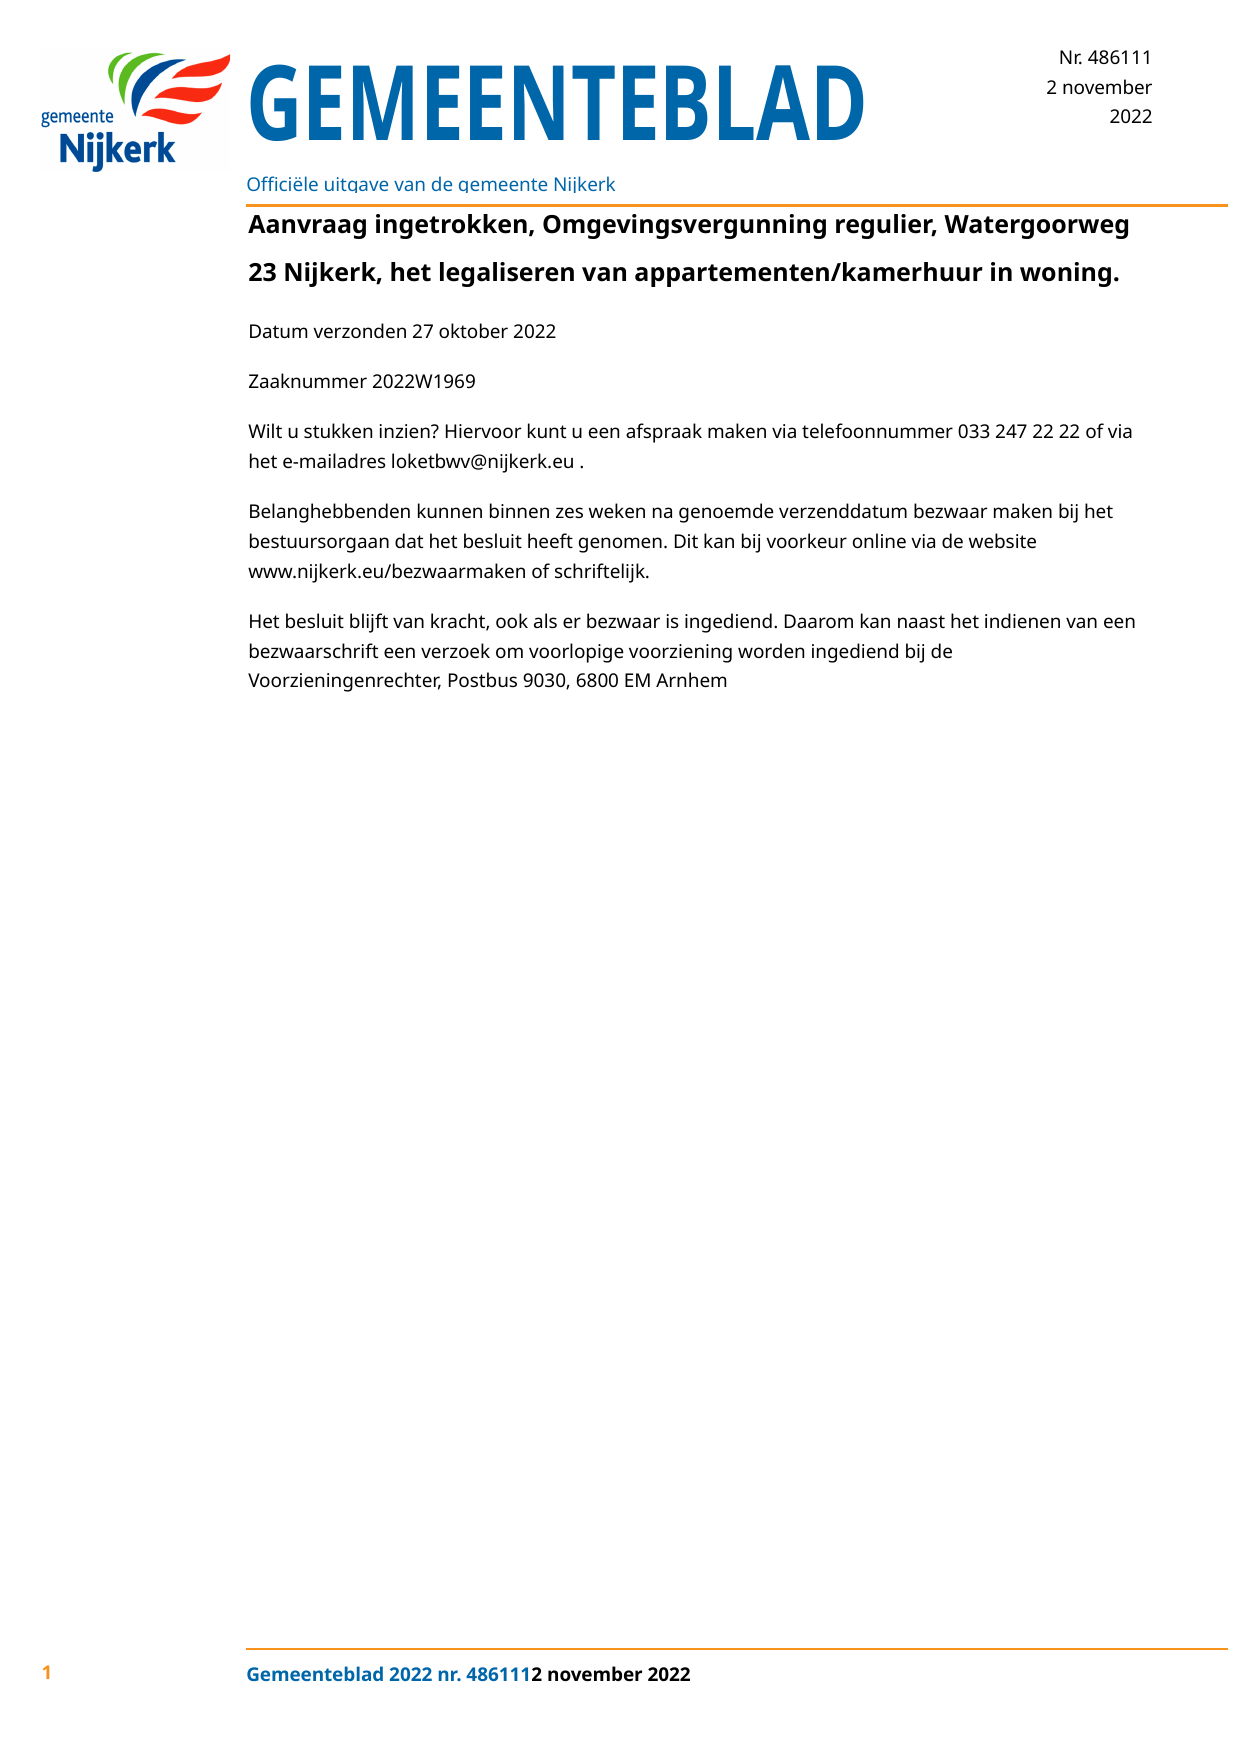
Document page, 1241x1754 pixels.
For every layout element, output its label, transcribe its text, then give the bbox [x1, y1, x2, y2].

text Belanghebbenden kunnen binnen zes weken na genoemde verzenddatum bezwaar maken bij het bestuursorgaan dat het besluit heeft genomen. Dit kan bij voorkeur online via de website www.nijkerk.eu/bezwaarmaken of schriftelijk. [248, 499, 1152, 584]
text Aanvraag ingetrokken, Omgevingsvergunning regulier, Watergoorweg 23 Nijkerk, het legaliseren van appartementen/kamerhuur in woning. [248, 207, 1152, 288]
text Het besluit blijft van kracht, ook als er bezwaar is ingediend. Daarom kan naast het indienen van een bezwaarschrift een verzoek om voorlopige voorziening worden ingediend bij de Voorzieningenrechter, Postbus 9030, 6800 EM Arnhem [248, 608, 1152, 693]
text Zaaknummer 2022W1969 [248, 368, 1152, 394]
picture [41, 47, 231, 172]
text Datum verzonden 27 oktober 2022 [248, 318, 1152, 344]
text Wilt u stukken inzien? Hiervoor kunt u een afspraak maken via telefoonnummer 033 247 22 22 of via het e-mailadres loketbwv@nijkerk.eu . [248, 419, 1152, 474]
